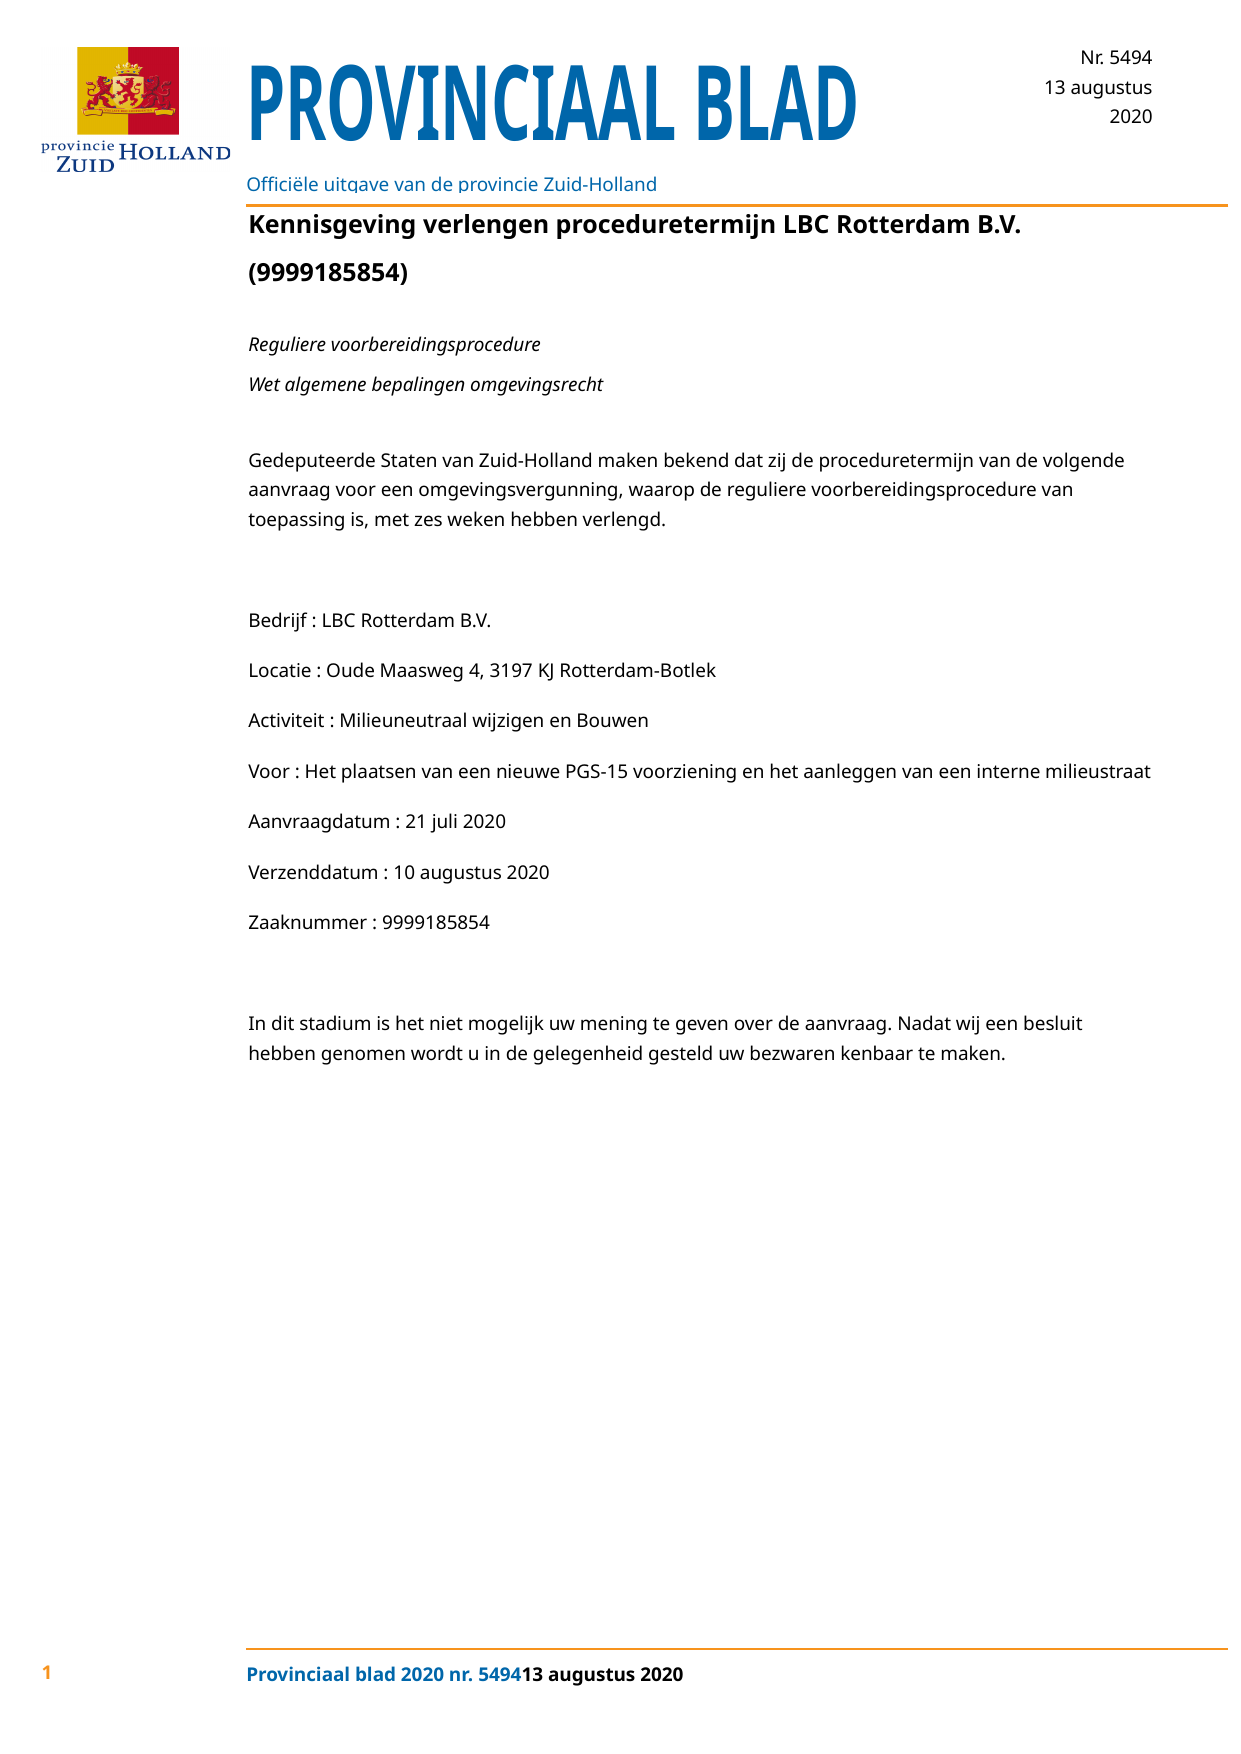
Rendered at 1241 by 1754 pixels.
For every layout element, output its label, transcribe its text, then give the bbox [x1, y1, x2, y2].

text Zaaknummer : 9999185854 [248, 909, 1152, 935]
text Activiteit : Milieuneutraal wijzigen en Bouwen [248, 708, 1152, 733]
picture [41, 47, 231, 172]
text Gedeputeerde Staten van Zuid-Holland maken bekend dat zij de proceduretermijn van de volgende aanvraag voor een omgevingsvergunning, waarop de reguliere voorbereidingsprocedure van toepassing is, met zes weken hebben verlengd. [248, 447, 1152, 532]
text Voor : Het plaatsen van een nieuwe PGS-15 voorziening en het aanleggen van een interne milieustraat [248, 758, 1152, 784]
text Bedrijf : LBC Rotterdam B.V. [248, 607, 1152, 633]
text Aanvraagdatum : 21 juli 2020 [248, 808, 1152, 834]
text Verzenddatum : 10 augustus 2020 [248, 859, 1152, 885]
text Kennisgeving verlengen proceduretermijn LBC Rotterdam B.V. (9999185854) [248, 207, 1152, 288]
text Wet algemene bepalingen omgevingsrecht [248, 371, 1152, 396]
text In dit stadium is het niet mogelijk uw mening te geven over de aanvraag. Nadat wij een besluit hebben genomen wordt u in de gelegenheid gesteld uw bezwaren kenbaar te maken. [248, 1010, 1152, 1066]
text Reguliere voorbereidingsprocedure [248, 331, 1152, 357]
text Locatie : Oude Maasweg 4, 3197 KJ Rotterdam-Botlek [248, 657, 1152, 683]
